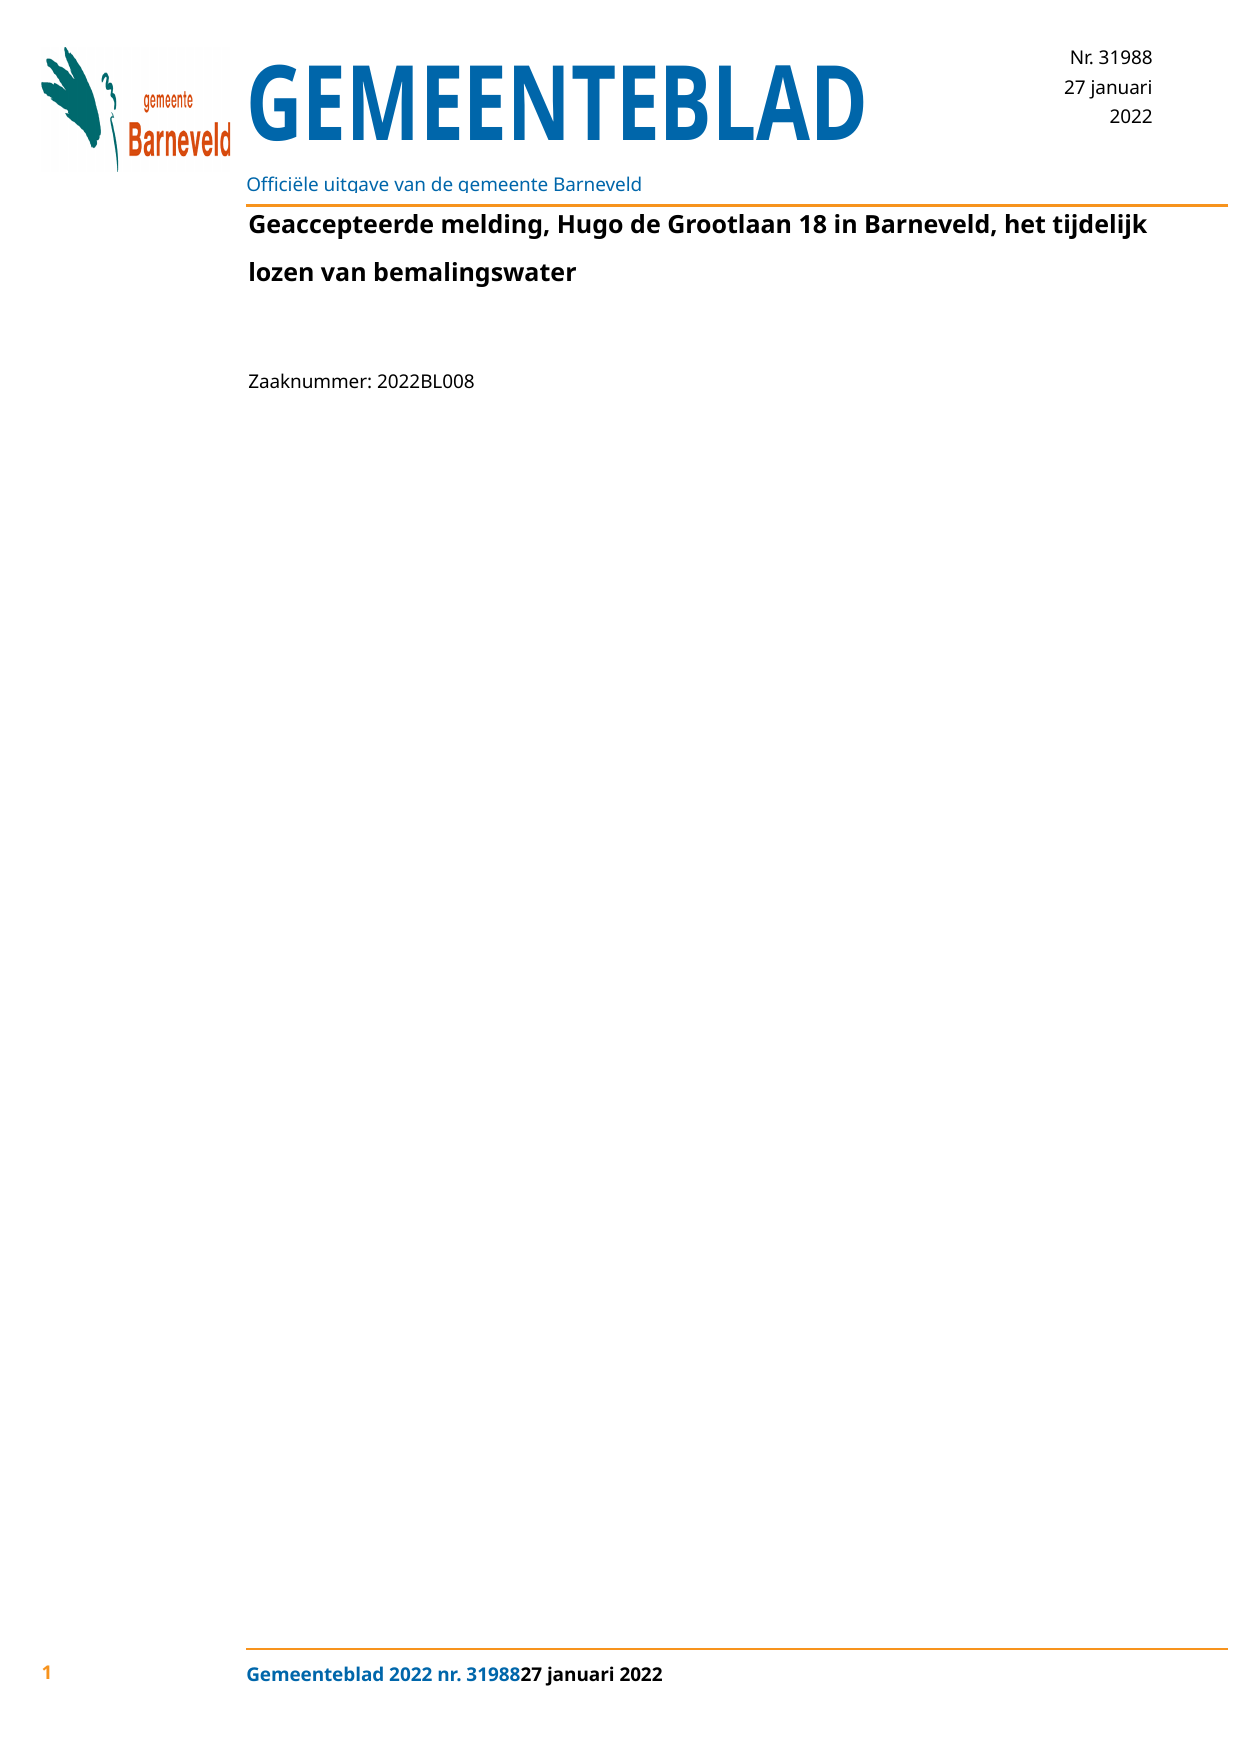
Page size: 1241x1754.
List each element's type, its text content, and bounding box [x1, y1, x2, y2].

picture [41, 47, 231, 172]
text Geaccepteerde melding, Hugo de Grootlaan 18 in Barneveld, het tijdelijk lozen van bemalingswater [248, 207, 1152, 288]
text Zaaknummer: 2022BL008 [248, 368, 1152, 394]
